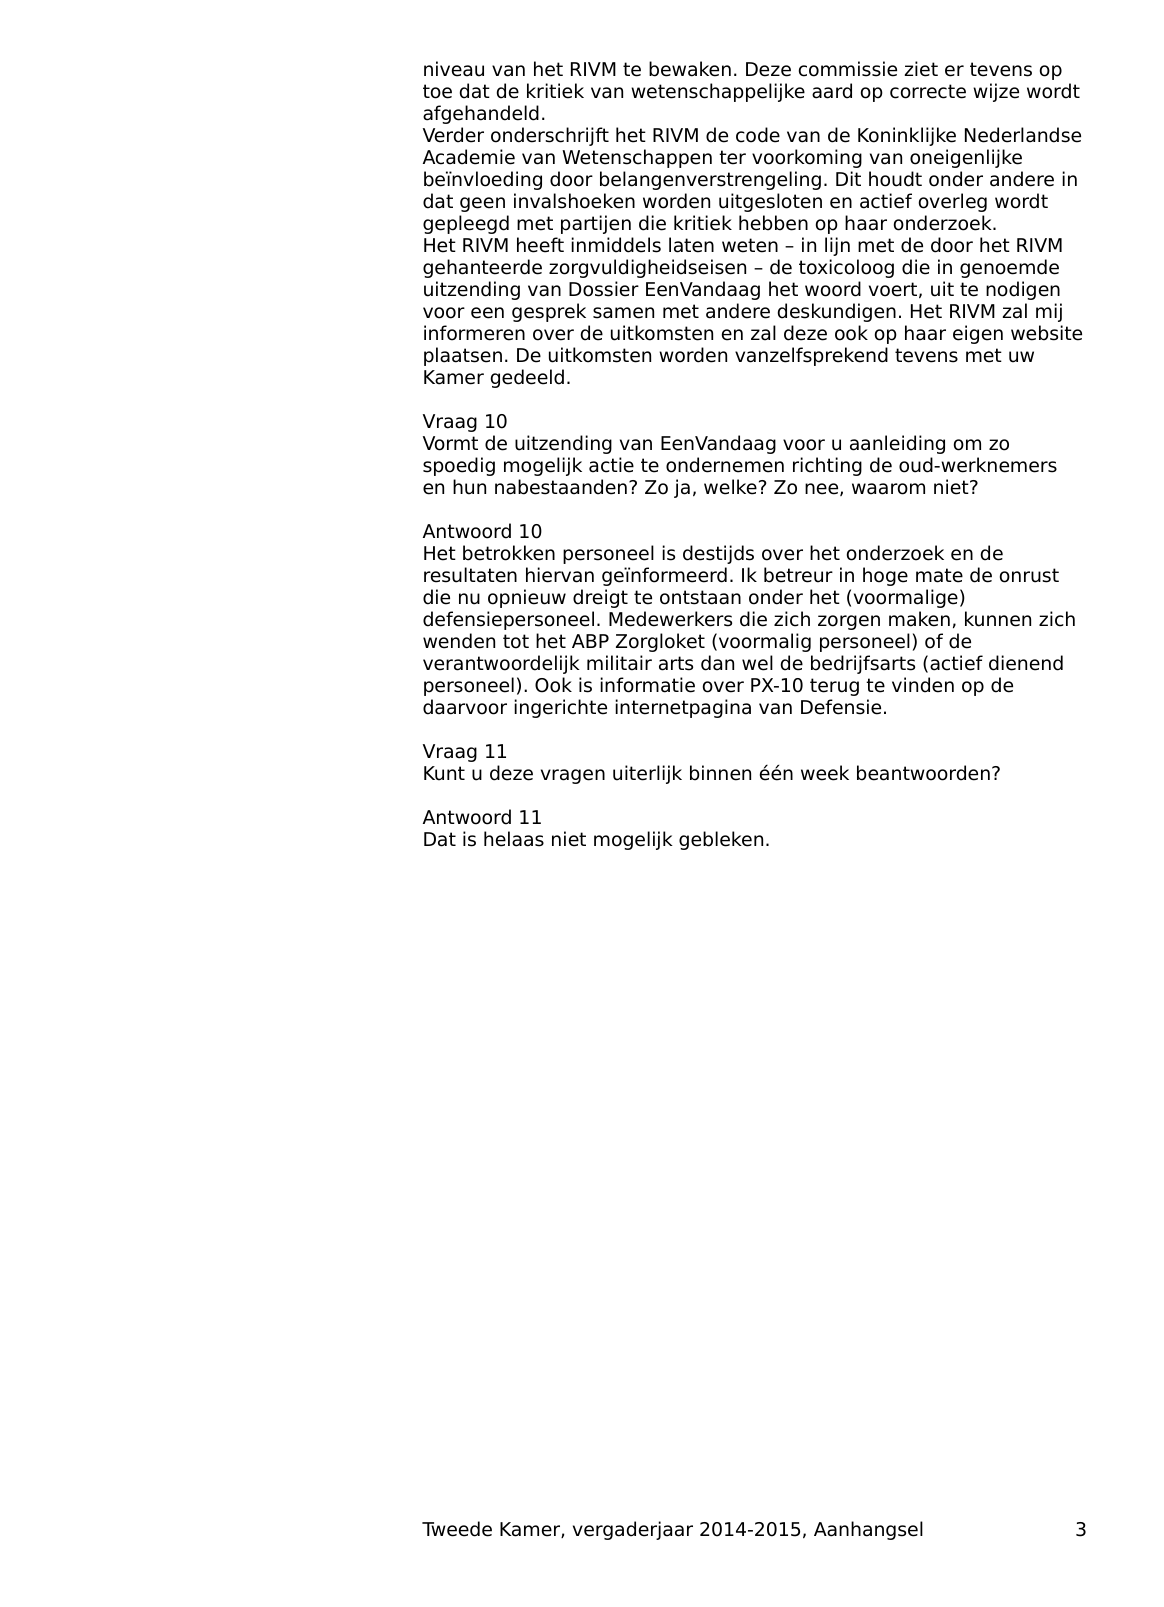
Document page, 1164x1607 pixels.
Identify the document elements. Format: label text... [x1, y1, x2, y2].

text niveau van het RIVM te bewaken. Deze commissie ziet er tevens op toe dat de kritiek van wetenschappelijke aard op correcte wijze wordt afgehandeld. [422, 59, 1087, 125]
text Dat is helaas niet mogelijk gebleken. [422, 829, 1087, 851]
text Vraag 11 [422, 741, 1087, 763]
text Het RIVM heeft inmiddels laten weten – in lijn met de door het RIVM gehanteerde zorgvuldigheidseisen – de toxicoloog die in genoemde uitzending van Dossier EenVandaag het woord voert, uit te nodigen voor een gesprek samen met andere deskundigen. Het RIVM zal mij informeren over de uitkomsten en zal deze ook op haar eigen website plaatsen. De uitkomsten worden vanzelfsprekend tevens met uw Kamer gedeeld. [422, 235, 1087, 389]
text Kunt u deze vragen uiterlijk binnen één week beantwoorden? [422, 763, 1087, 785]
text Antwoord 11 [422, 807, 1087, 829]
text Het betrokken personeel is destijds over het onderzoek en de resultaten hiervan geïnformeerd. Ik betreur in hoge mate de onrust die nu opnieuw dreigt te ontstaan onder het (voormalige) defensiepersoneel. Medewerkers die zich zorgen maken, kunnen zich wenden tot het ABP Zorgloket (voormalig personeel) of de verantwoordelijk militair arts dan wel de bedrijfsarts (actief dienend personeel). Ook is informatie over PX-10 terug te vinden op de daarvoor ingerichte internetpagina van Defensie. [422, 543, 1087, 719]
text Vraag 10 [422, 411, 1087, 433]
text Verder onderschrijft het RIVM de code van de Koninklijke Nederlandse Academie van Wetenschappen ter voorkoming van oneigenlijke beïnvloeding door belangenverstrengeling. Dit houdt onder andere in dat geen invalshoeken worden uitgesloten en actief overleg wordt gepleegd met partijen die kritiek hebben op haar onderzoek. [422, 125, 1087, 235]
text Vormt de uitzending van EenVandaag voor u aanleiding om zo spoedig mogelijk actie te ondernemen richting de oud-werknemers en hun nabestaanden? Zo ja, welke? Zo nee, waarom niet? [422, 433, 1087, 499]
text Antwoord 10 [422, 521, 1087, 543]
